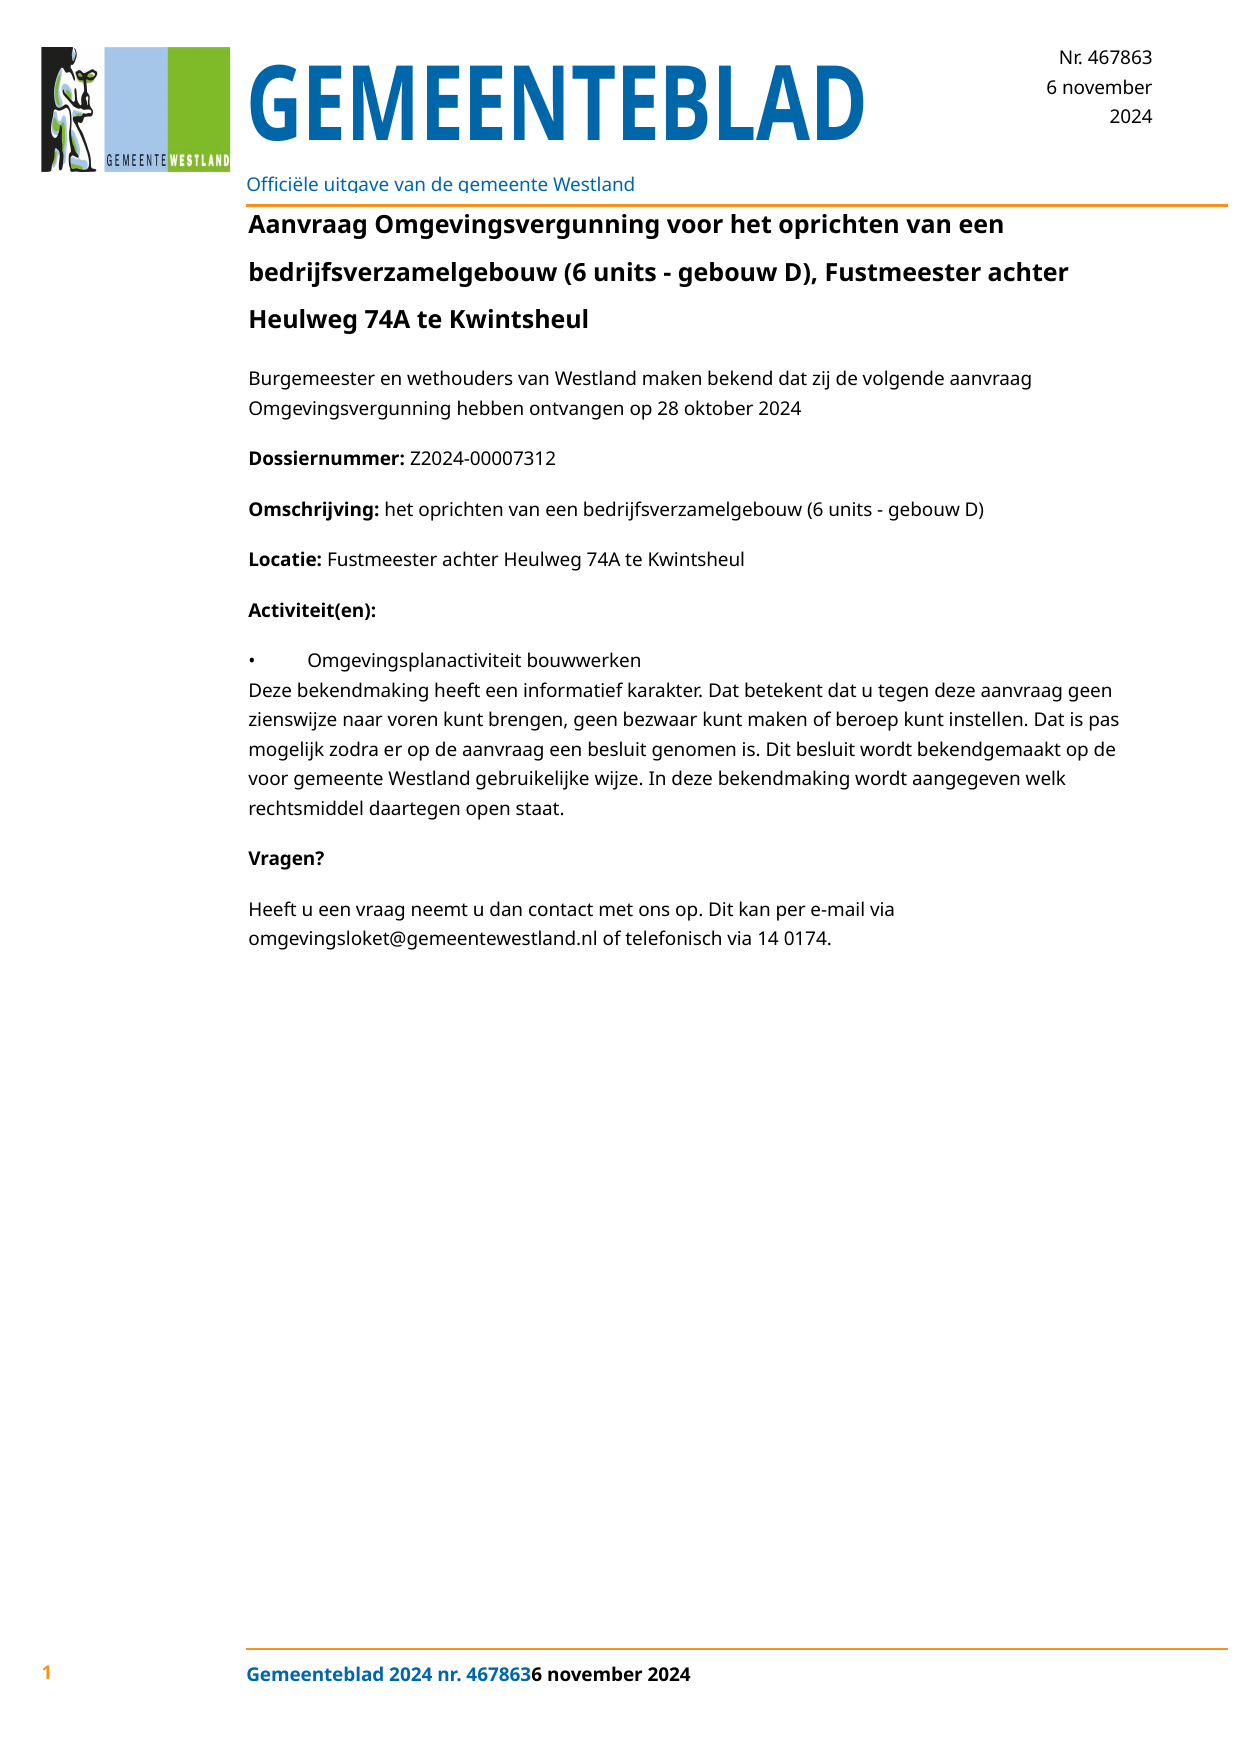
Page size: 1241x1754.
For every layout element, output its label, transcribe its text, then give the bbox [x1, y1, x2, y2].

text Aanvraag Omgevingsvergunning voor het oprichten van een bedrijfsverzamelgebouw (6 units - gebouw D), Fustmeester achter Heulweg 74A te Kwintsheul [248, 207, 1152, 336]
text Vragen? [248, 846, 1152, 871]
text Omschrijving: het oprichten van een bedrijfsverzamelgebouw (6 units - gebouw D) [248, 496, 1152, 522]
picture [41, 47, 231, 172]
text Activiteit(en): [248, 597, 1152, 622]
text Heeft u een vraag neemt u dan contact met ons op. Dit kan per e-mail via omgevingsloket@gemeentewestland.nl of telefonisch via 14 0174. [248, 896, 1152, 951]
text Burgemeester en wethouders van Westland maken bekend dat zij de volgende aanvraag Omgevingsvergunning hebben ontvangen op 28 oktober 2024 [248, 366, 1152, 421]
text Dossiernummer: Z2024-00007312 [248, 446, 1152, 471]
text Deze bekendmaking heeft een informatief karakter. Dat betekent dat u tegen deze aanvraag geen zienswijze naar voren kunt brengen, geen bezwaar kunt maken of beroep kunt instellen. Dat is pas mogelijk zodra er op de aanvraag een besluit genomen is. Dit besluit wordt bekendgemaakt op de voor gemeente Westland gebruikelijke wijze. In deze bekendmaking wordt aangegeven welk rechtsmiddel daartegen open staat. [248, 677, 1152, 821]
list Omgevingsplanactiviteit bouwwerken [248, 647, 1152, 673]
text Locatie: Fustmeester achter Heulweg 74A te Kwintsheul [248, 546, 1152, 572]
